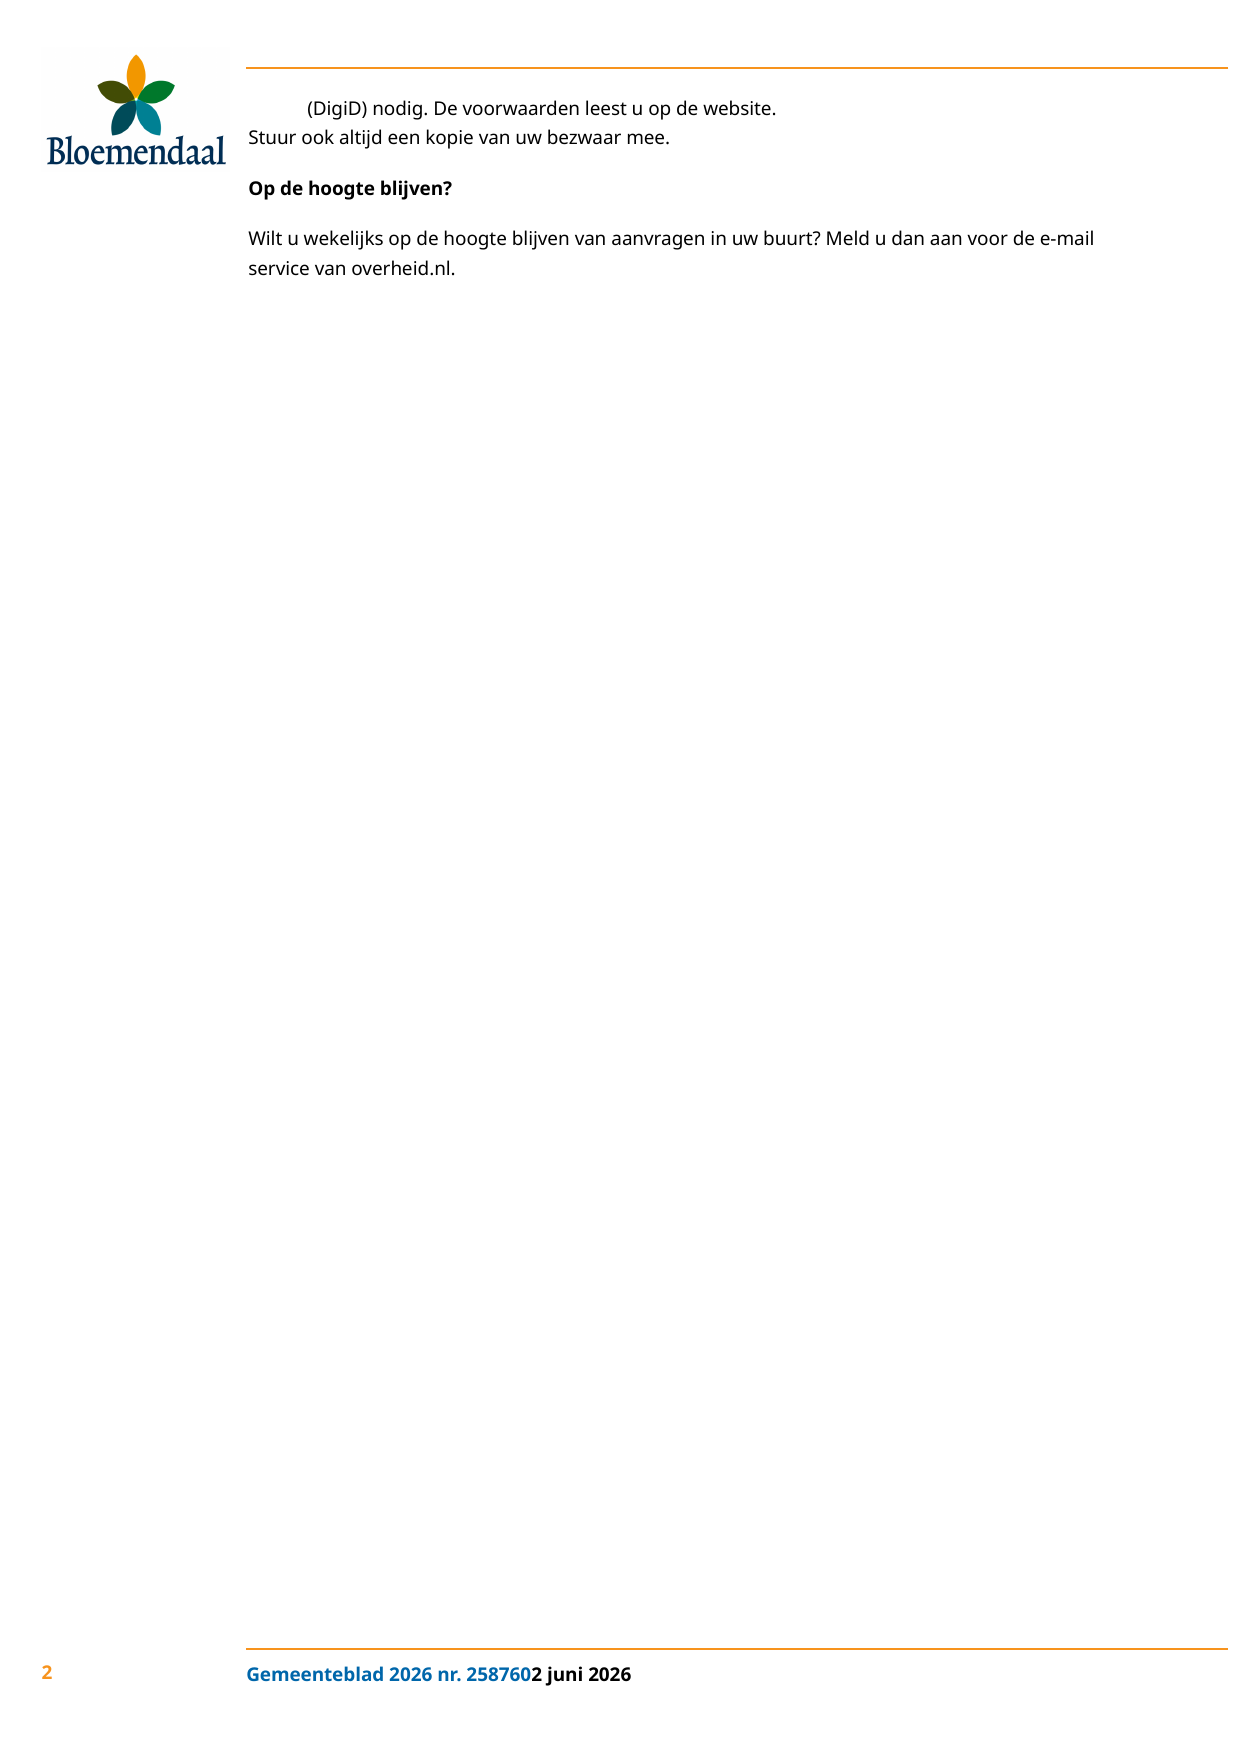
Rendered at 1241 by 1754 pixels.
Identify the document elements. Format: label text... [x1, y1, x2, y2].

text Wilt u wekelijks op de hoogte blijven van aanvragen in uw buurt? Meld u dan aan voor de e-mail service van overheid.nl. [248, 225, 1152, 281]
picture [41, 47, 231, 172]
list (DigiD) nodig. De voorwaarden leest u op de website. [248, 95, 1152, 121]
text Stuur ook altijd een kopie van uw bezwaar mee. [248, 124, 1152, 150]
text Op de hoogte blijven? [248, 175, 1152, 201]
